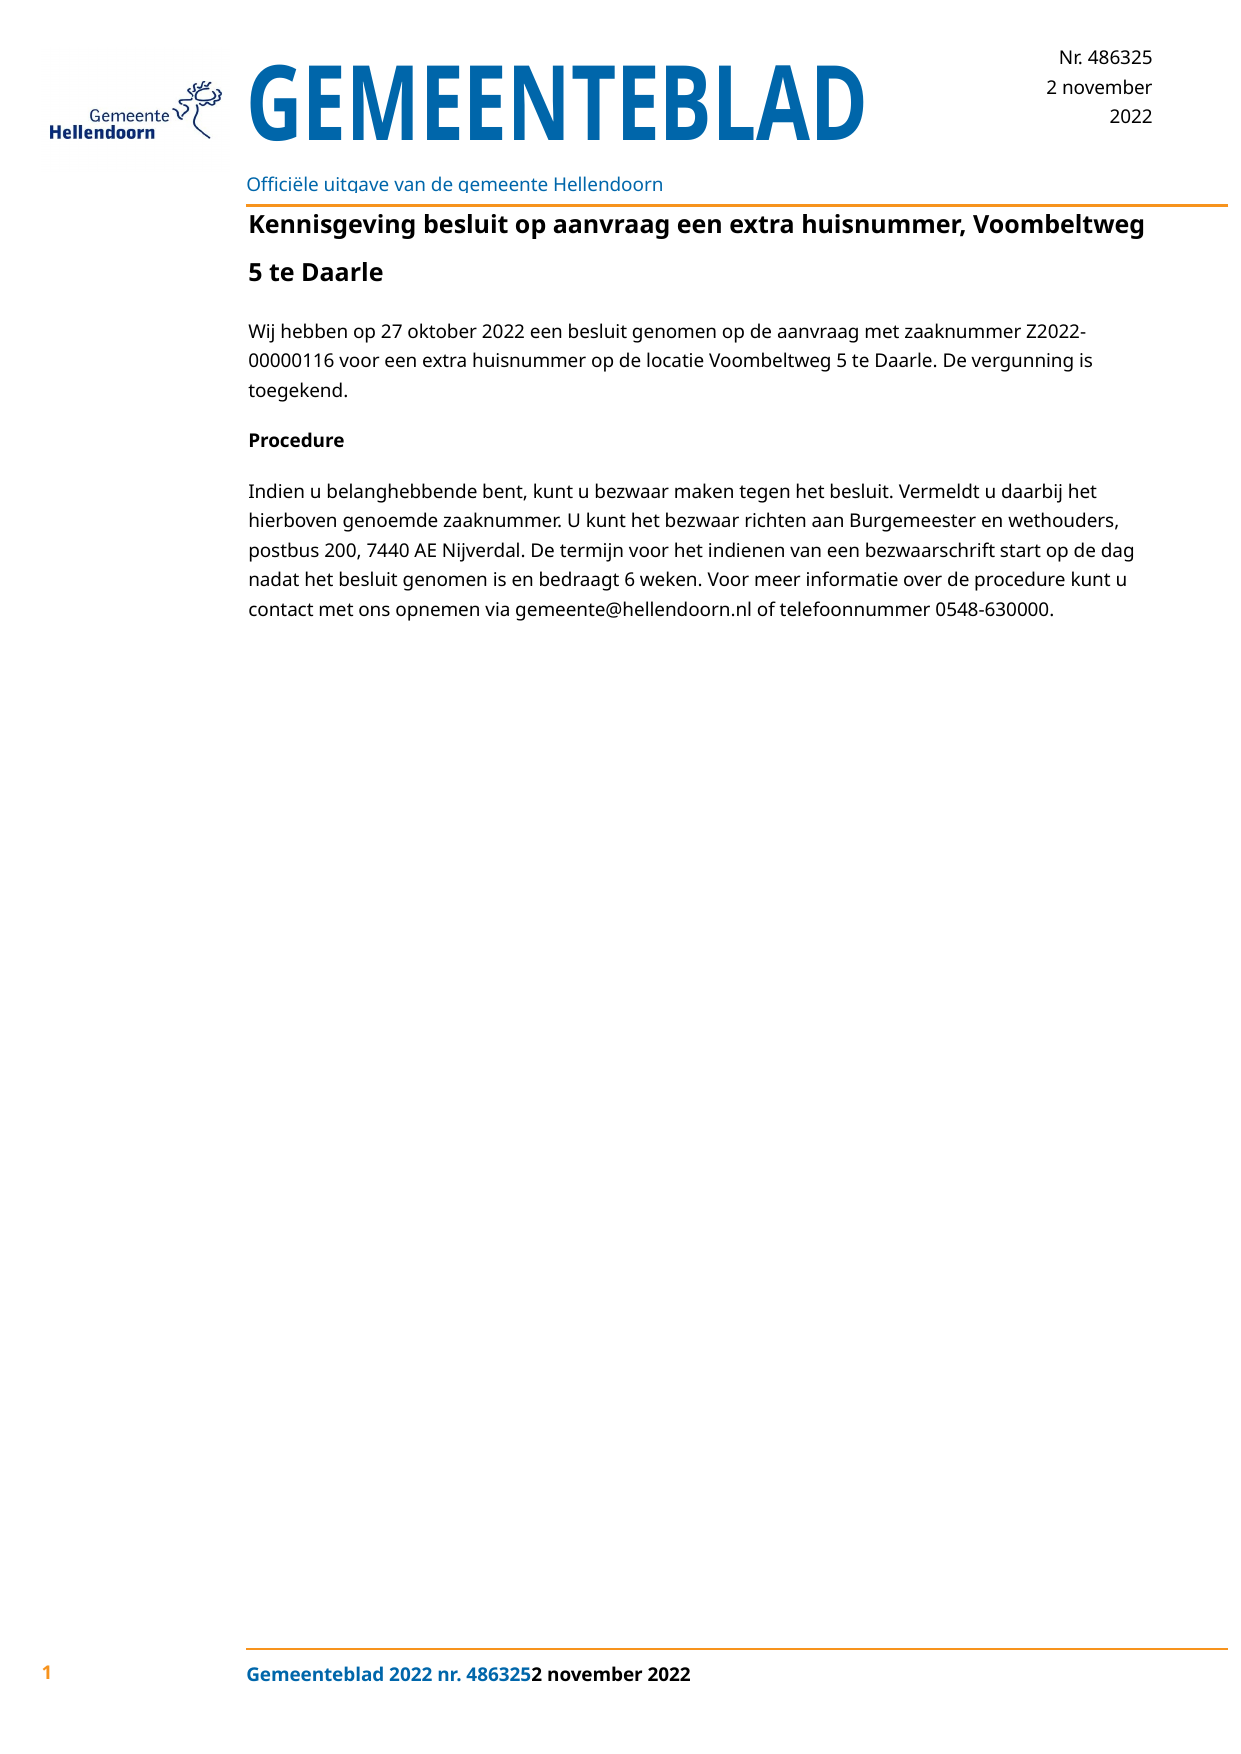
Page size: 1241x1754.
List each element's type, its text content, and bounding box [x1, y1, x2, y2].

picture [41, 47, 231, 172]
text Indien u belanghebbende bent, kunt u bezwaar maken tegen het besluit. Vermeldt u daarbij het hierboven genoemde zaaknummer. U kunt het bezwaar richten aan Burgemeester en wethouders, postbus 200, 7440 AE Nijverdal. De termijn voor het indienen van een bezwaarschrift start op de dag nadat het besluit genomen is en bedraagt 6 weken. Voor meer informatie over de procedure kunt u contact met ons opnemen via gemeente@hellendoorn.nl of telefoonnummer 0548-630000. [248, 478, 1152, 622]
text Kennisgeving besluit op aanvraag een extra huisnummer, Voombeltweg 5 te Daarle [248, 207, 1152, 288]
text Procedure [248, 427, 1152, 453]
text Wij hebben op 27 oktober 2022 een besluit genomen op de aanvraag met zaaknummer Z2022-00000116 voor een extra huisnummer op de locatie Voombeltweg 5 te Daarle. De vergunning is toegekend. [248, 318, 1152, 403]
